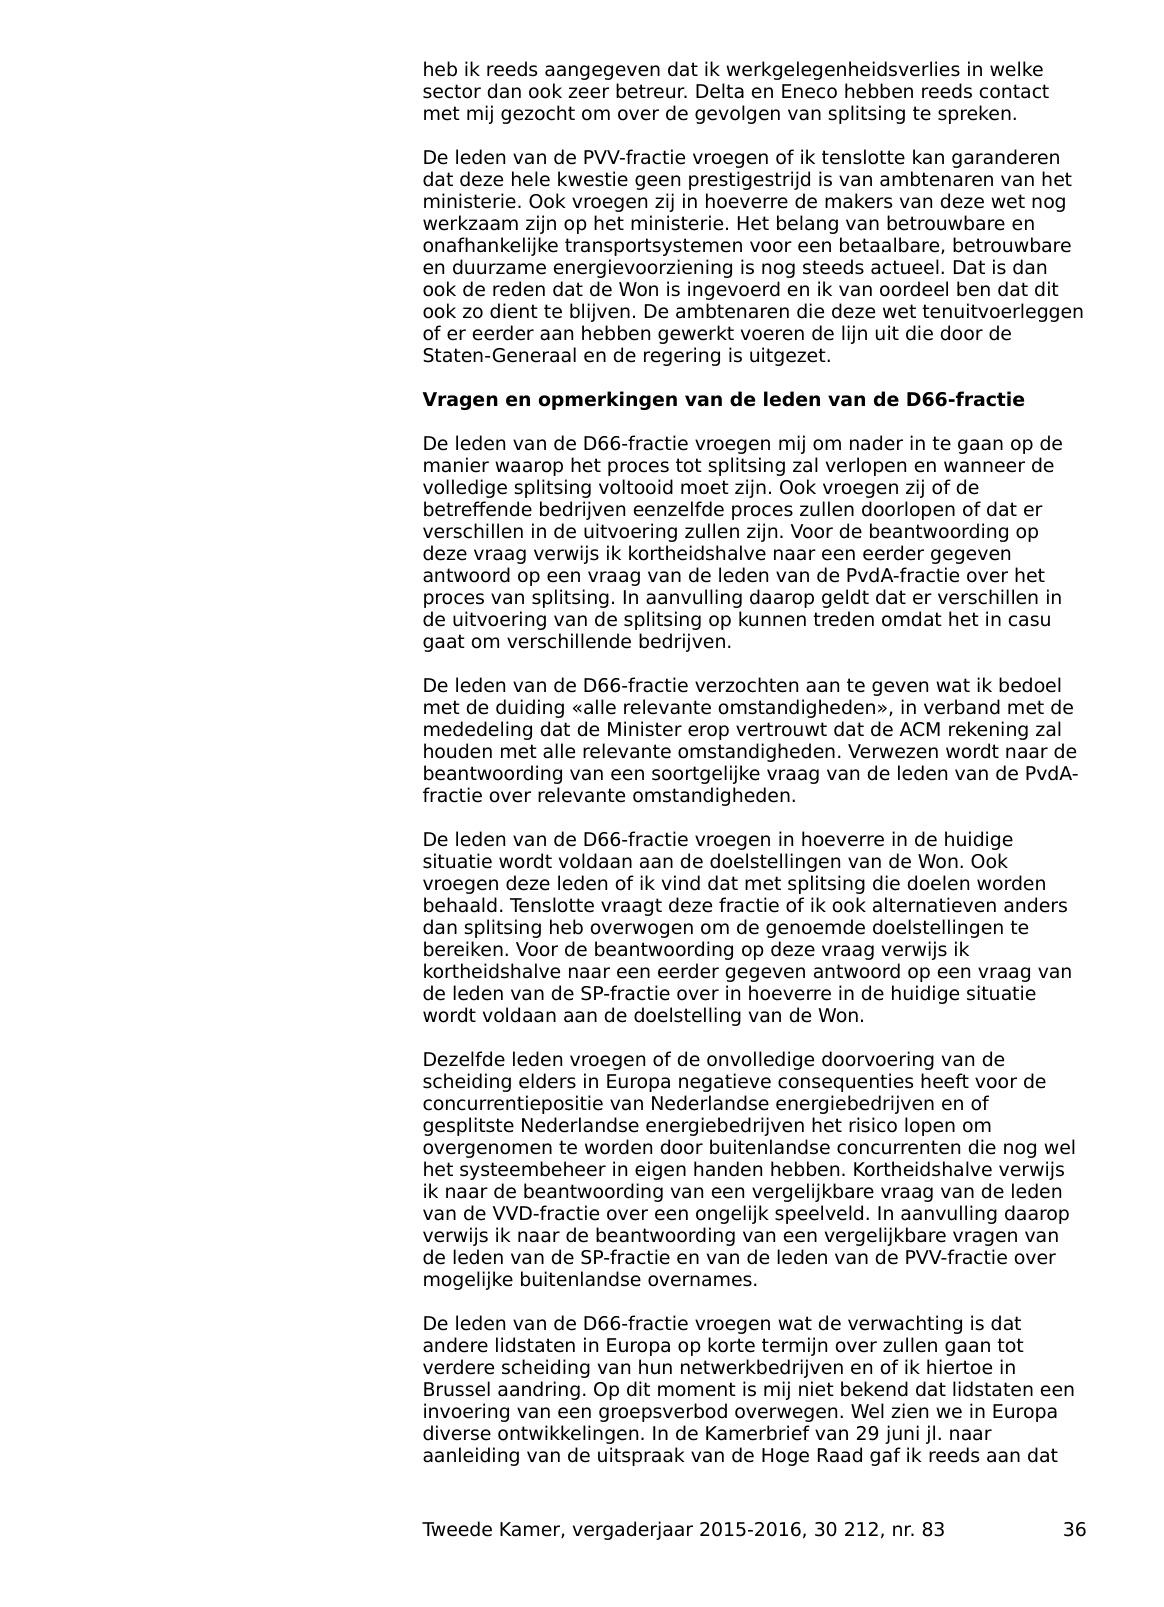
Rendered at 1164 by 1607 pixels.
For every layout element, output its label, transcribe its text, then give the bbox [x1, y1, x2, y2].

text De leden van de D66-fractie vroegen wat de verwachting is dat andere lidstaten in Europa op korte termijn over zullen gaan tot verdere scheiding van hun netwerkbedrijven en of ik hiertoe in Brussel aandring. Op dit moment is mij niet bekend dat lidstaten een invoering van een groepsverbod overwegen. Wel zien we in Europa diverse ontwikkelingen. In de Kamerbrief van 29 juni jl. naar aanleiding van de uitspraak van de Hoge Raad gaf ik reeds aan dat [422, 1313, 1087, 1467]
text heb ik reeds aangegeven dat ik werkgelegenheidsverlies in welke sector dan ook zeer betreur. Delta en Eneco hebben reeds contact met mij gezocht om over de gevolgen van splitsing te spreken. [422, 59, 1087, 125]
subtitle Vragen en opmerkingen van de leden van de D66-fractie [422, 389, 1087, 411]
text De leden van de PVV-fractie vroegen of ik tenslotte kan garanderen dat deze hele kwestie geen prestigestrijd is van ambtenaren van het ministerie. Ook vroegen zij in hoeverre de makers van deze wet nog werkzaam zijn op het ministerie. Het belang van betrouwbare en onafhankelijke transportsystemen voor een betaalbare, betrouwbare en duurzame energievoorziening is nog steeds actueel. Dat is dan ook de reden dat de Won is ingevoerd en ik van oordeel ben dat dit ook zo dient te blijven. De ambtenaren die deze wet tenuitvoerleggen of er eerder aan hebben gewerkt voeren de lijn uit die door de Staten-Generaal en de regering is uitgezet. [422, 147, 1087, 367]
text De leden van de D66-fractie verzochten aan te geven wat ik bedoel met de duiding «alle relevante omstandigheden», in verband met de mededeling dat de Minister erop vertrouwt dat de ACM rekening zal houden met alle relevante omstandigheden. Verwezen wordt naar de beantwoording van een soortgelijke vraag van de leden van de PvdA-fractie over relevante omstandigheden. [422, 675, 1087, 807]
text De leden van de D66-fractie vroegen in hoeverre in de huidige situatie wordt voldaan aan de doelstellingen van de Won. Ook vroegen deze leden of ik vind dat met splitsing die doelen worden behaald. Tenslotte vraagt deze fractie of ik ook alternatieven anders dan splitsing heb overwogen om de genoemde doelstellingen te bereiken. Voor de beantwoording op deze vraag verwijs ik kortheidshalve naar een eerder gegeven antwoord op een vraag van de leden van de SP-fractie over in hoeverre in de huidige situatie wordt voldaan aan de doelstelling van de Won. [422, 829, 1087, 1027]
text De leden van de D66-fractie vroegen mij om nader in te gaan op de manier waarop het proces tot splitsing zal verlopen en wanneer de volledige splitsing voltooid moet zijn. Ook vroegen zij of de betreffende bedrijven eenzelfde proces zullen doorlopen of dat er verschillen in de uitvoering zullen zijn. Voor de beantwoording op deze vraag verwijs ik kortheidshalve naar een eerder gegeven antwoord op een vraag van de leden van de PvdA-fractie over het proces van splitsing. In aanvulling daarop geldt dat er verschillen in de uitvoering van de splitsing op kunnen treden omdat het in casu gaat om verschillende bedrijven. [422, 433, 1087, 653]
text Dezelfde leden vroegen of de onvolledige doorvoering van de scheiding elders in Europa negatieve consequenties heeft voor de concurrentiepositie van Nederlandse energiebedrijven en of gesplitste Nederlandse energiebedrijven het risico lopen om overgenomen te worden door buitenlandse concurrenten die nog wel het systeembeheer in eigen handen hebben. Kortheidshalve verwijs ik naar de beantwoording van een vergelijkbare vraag van de leden van de VVD-fractie over een ongelijk speelveld. In aanvulling daarop verwijs ik naar de beantwoording van een vergelijkbare vragen van de leden van de SP-fractie en van de leden van de PVV-fractie over mogelijke buitenlandse overnames. [422, 1049, 1087, 1291]
